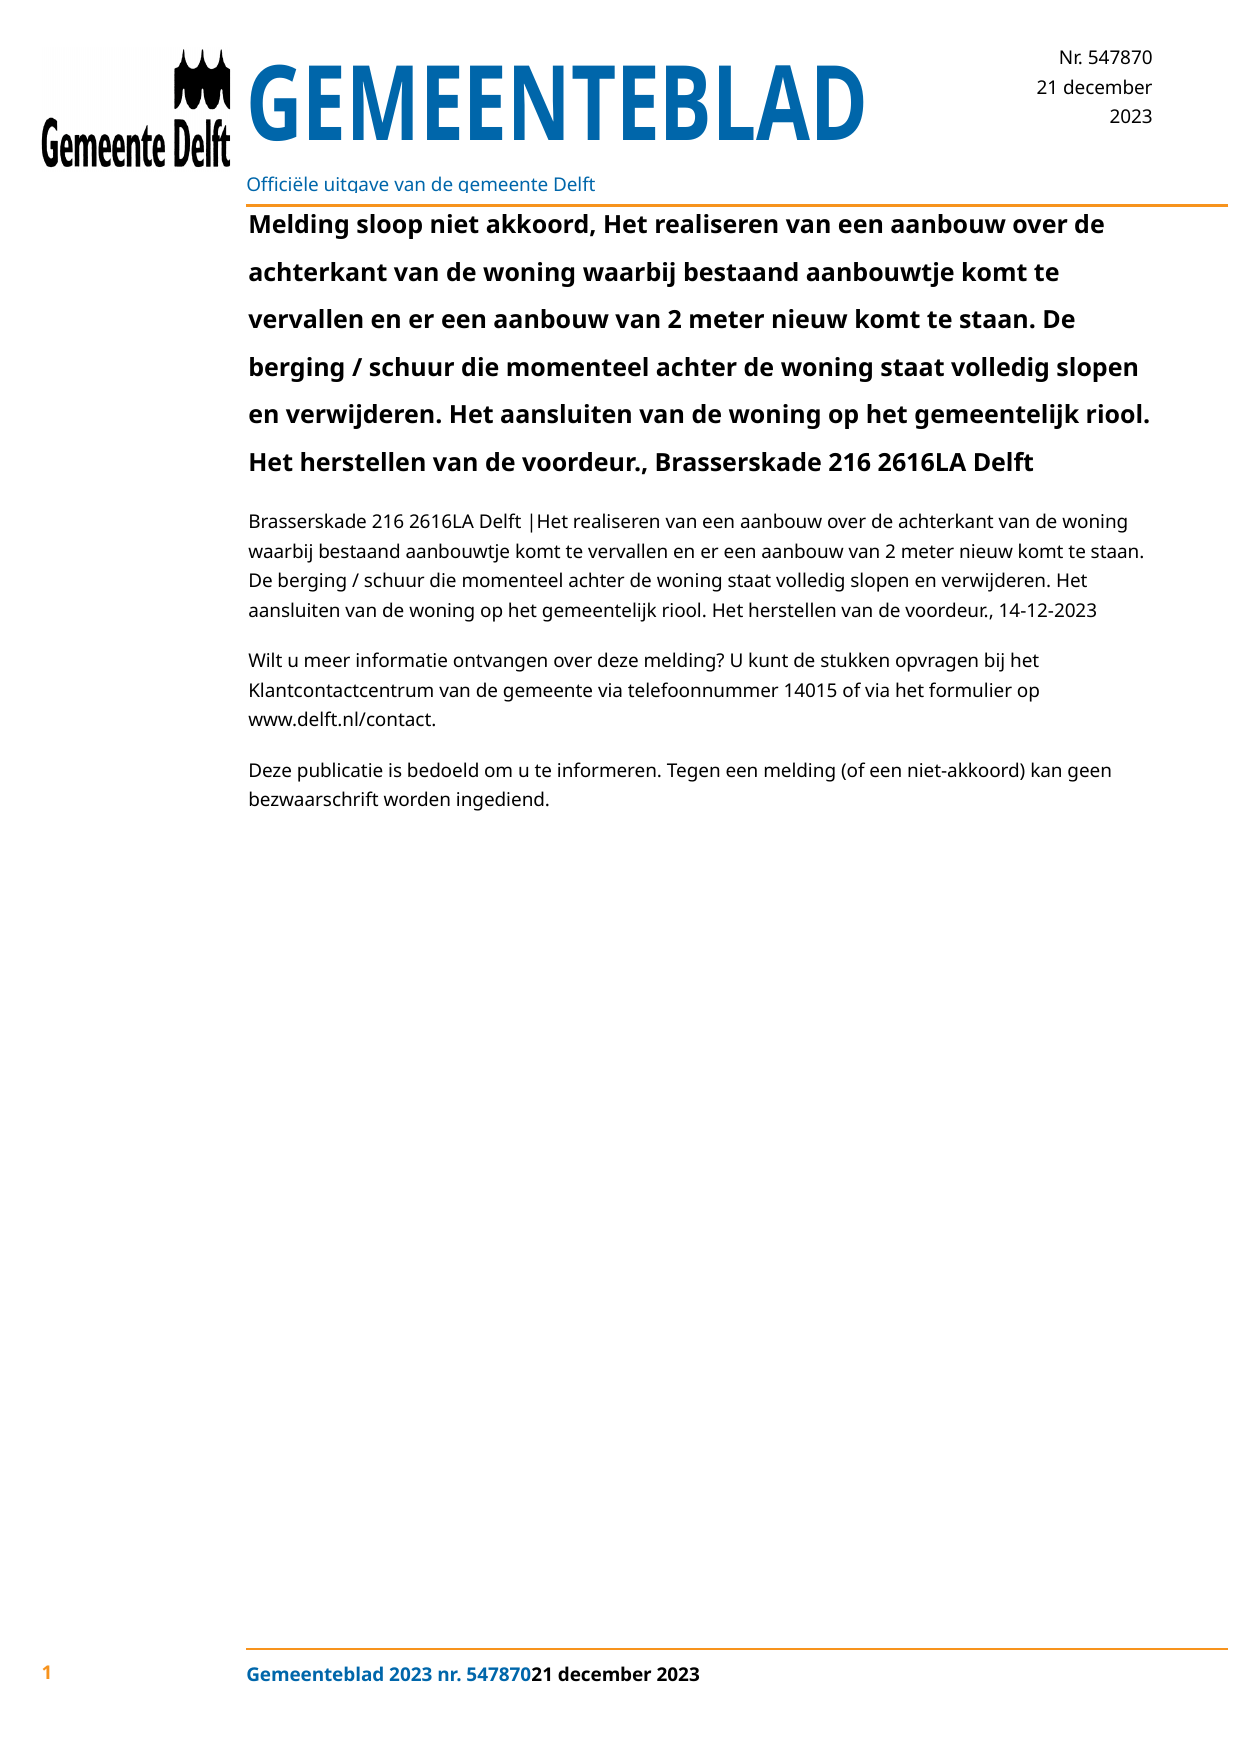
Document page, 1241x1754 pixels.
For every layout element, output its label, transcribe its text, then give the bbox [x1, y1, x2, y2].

text Deze publicatie is bedoeld om u te informeren. Tegen een melding (of een niet-akkoord) kan geen bezwaarschrift worden ingediend. [248, 757, 1152, 812]
picture [41, 47, 231, 172]
text Brasserskade 216 2616LA Delft |Het realiseren van een aanbouw over de achterkant van de woning waarbij bestaand aanbouwtje komt te vervallen en er een aanbouw van 2 meter nieuw komt te staan. De berging / schuur die momenteel achter de woning staat volledig slopen en verwijderen. Het aansluiten van de woning op het gemeentelijk riool. Het herstellen van de voordeur., 14-12-2023 [248, 508, 1152, 623]
text Wilt u meer informatie ontvangen over deze melding? U kunt de stukken opvragen bij het Klantcontactcentrum van de gemeente via telefoonnummer 14015 of via het formulier op www.delft.nl/contact. [248, 647, 1152, 732]
text Melding sloop niet akkoord, Het realiseren van een aanbouw over de achterkant van de woning waarbij bestaand aanbouwtje komt te vervallen en er een aanbouw van 2 meter nieuw komt te staan. De berging / schuur die momenteel achter de woning staat volledig slopen en verwijderen. Het aansluiten van de woning op het gemeentelijk riool. Het herstellen van de voordeur., Brasserskade 216 2616LA Delft [248, 207, 1152, 479]
